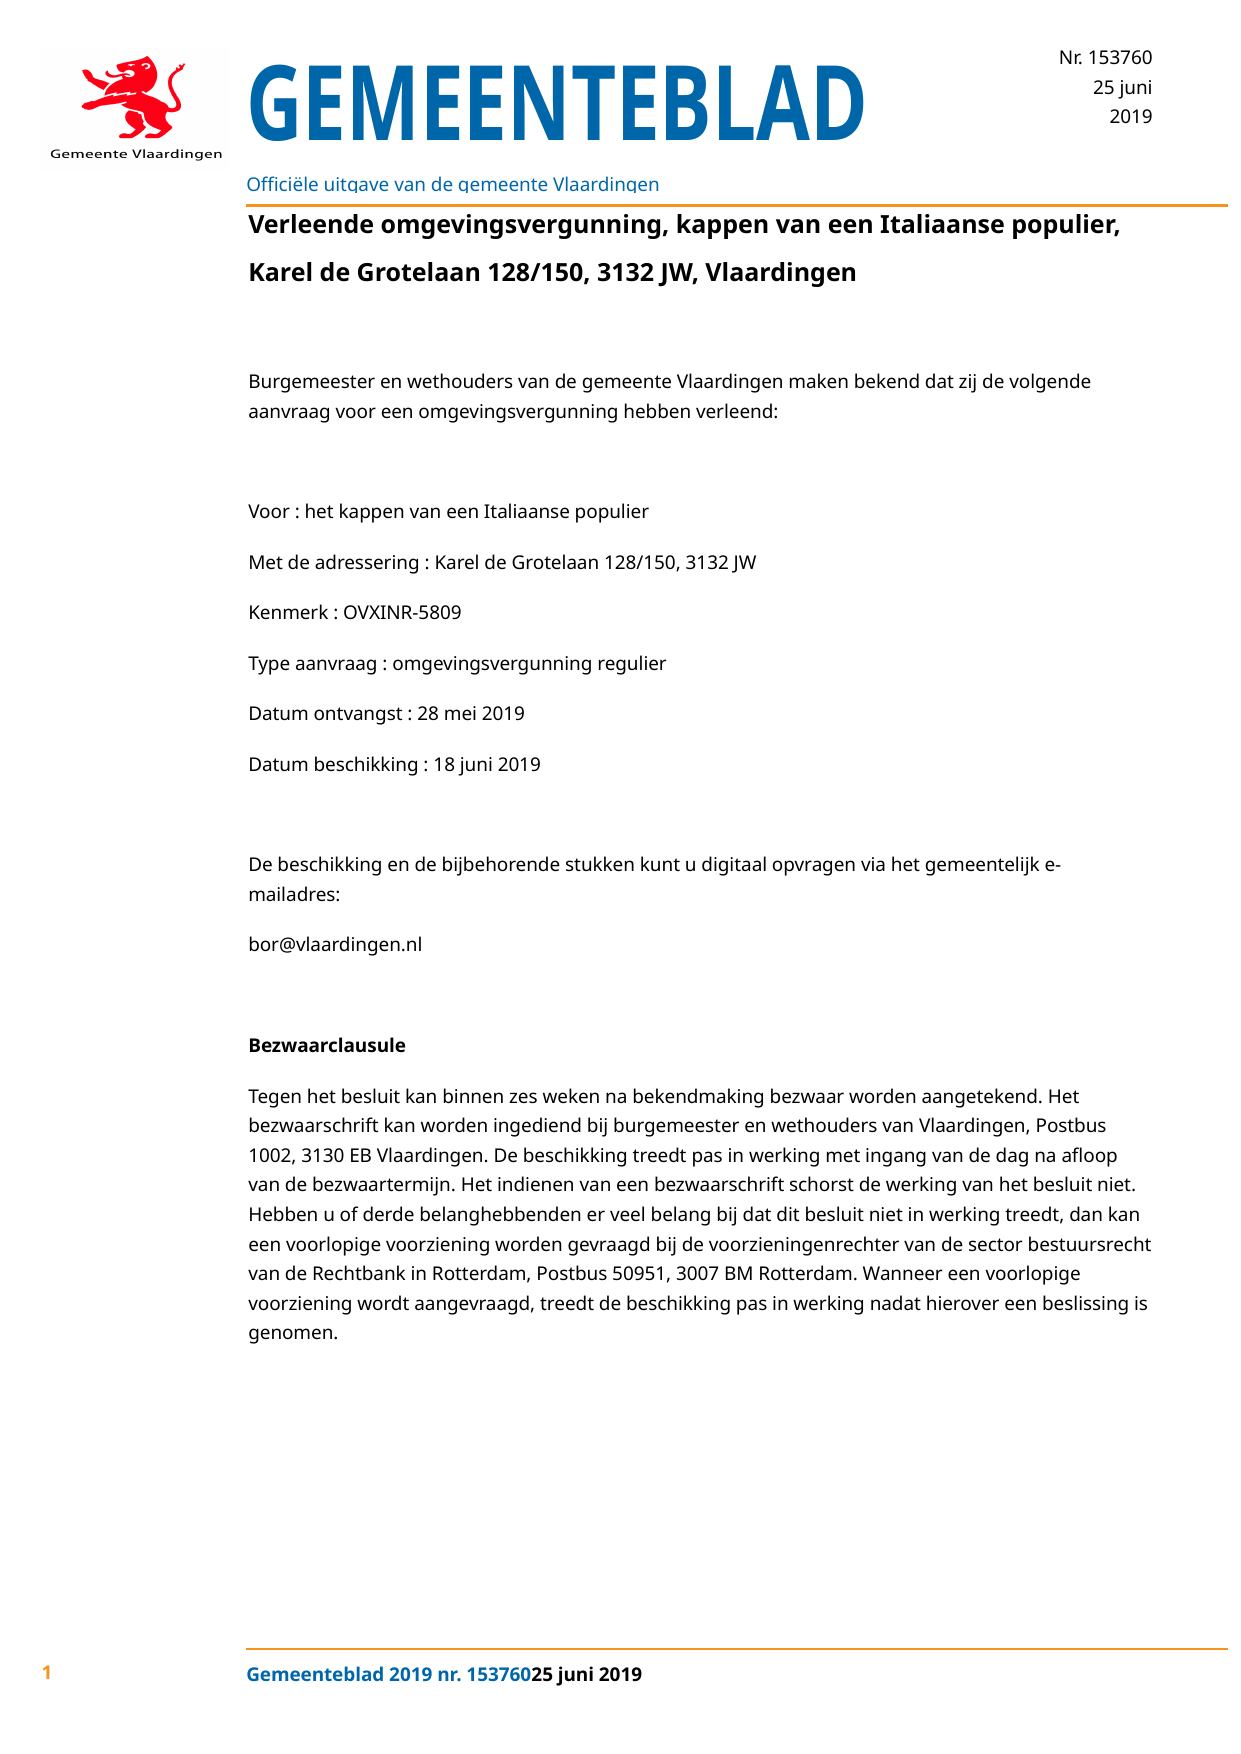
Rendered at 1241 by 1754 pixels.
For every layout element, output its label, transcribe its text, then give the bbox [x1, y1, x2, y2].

text Burgemeester en wethouders van de gemeente Vlaardingen maken bekend dat zij de volgende aanvraag voor een omgevingsvergunning hebben verleend: [248, 368, 1152, 424]
text Verleende omgevingsvergunning, kappen van een Italiaanse populier, Karel de Grotelaan 128/150, 3132 JW, Vlaardingen [248, 207, 1152, 288]
picture [41, 47, 231, 172]
text Voor : het kappen van een Italiaanse populier [248, 499, 1152, 524]
text Kenmerk : OVXINR-5809 [248, 599, 1152, 625]
text De beschikking en de bijbehorende stukken kunt u digitaal opvragen via het gemeentelijk e-mailadres: [248, 852, 1152, 907]
text Met de adressering : Karel de Grotelaan 128/150, 3132 JW [248, 549, 1152, 575]
text Type aanvraag : omgevingsvergunning regulier [248, 650, 1152, 676]
text Datum beschikking : 18 juni 2019 [248, 751, 1152, 777]
text Datum ontvangst : 28 mei 2019 [248, 700, 1152, 726]
text bor@vlaardingen.nl [248, 932, 1152, 957]
text Tegen het besluit kan binnen zes weken na bekendmaking bezwaar worden aangetekend. Het bezwaarschrift kan worden ingediend bij burgemeester en wethouders van Vlaardingen, Postbus 1002, 3130 EB Vlaardingen. De beschikking treedt pas in werking met ingang van de dag na afloop van de bezwaartermijn. Het indienen van een bezwaarschrift schorst de werking van het besluit niet. Hebben u of derde belanghebbenden er veel belang bij dat dit besluit niet in werking treedt, dan kan een voorlopige voorziening worden gevraagd bij de voorzieningenrechter van de sector bestuursrecht van de Rechtbank in Rotterdam, Postbus 50951, 3007 BM Rotterdam. Wanneer een voorlopige voorziening wordt aangevraagd, treedt de beschikking pas in werking nadat hierover een beslissing is genomen. [248, 1083, 1152, 1345]
text Bezwaarclausule [248, 1032, 1152, 1058]
